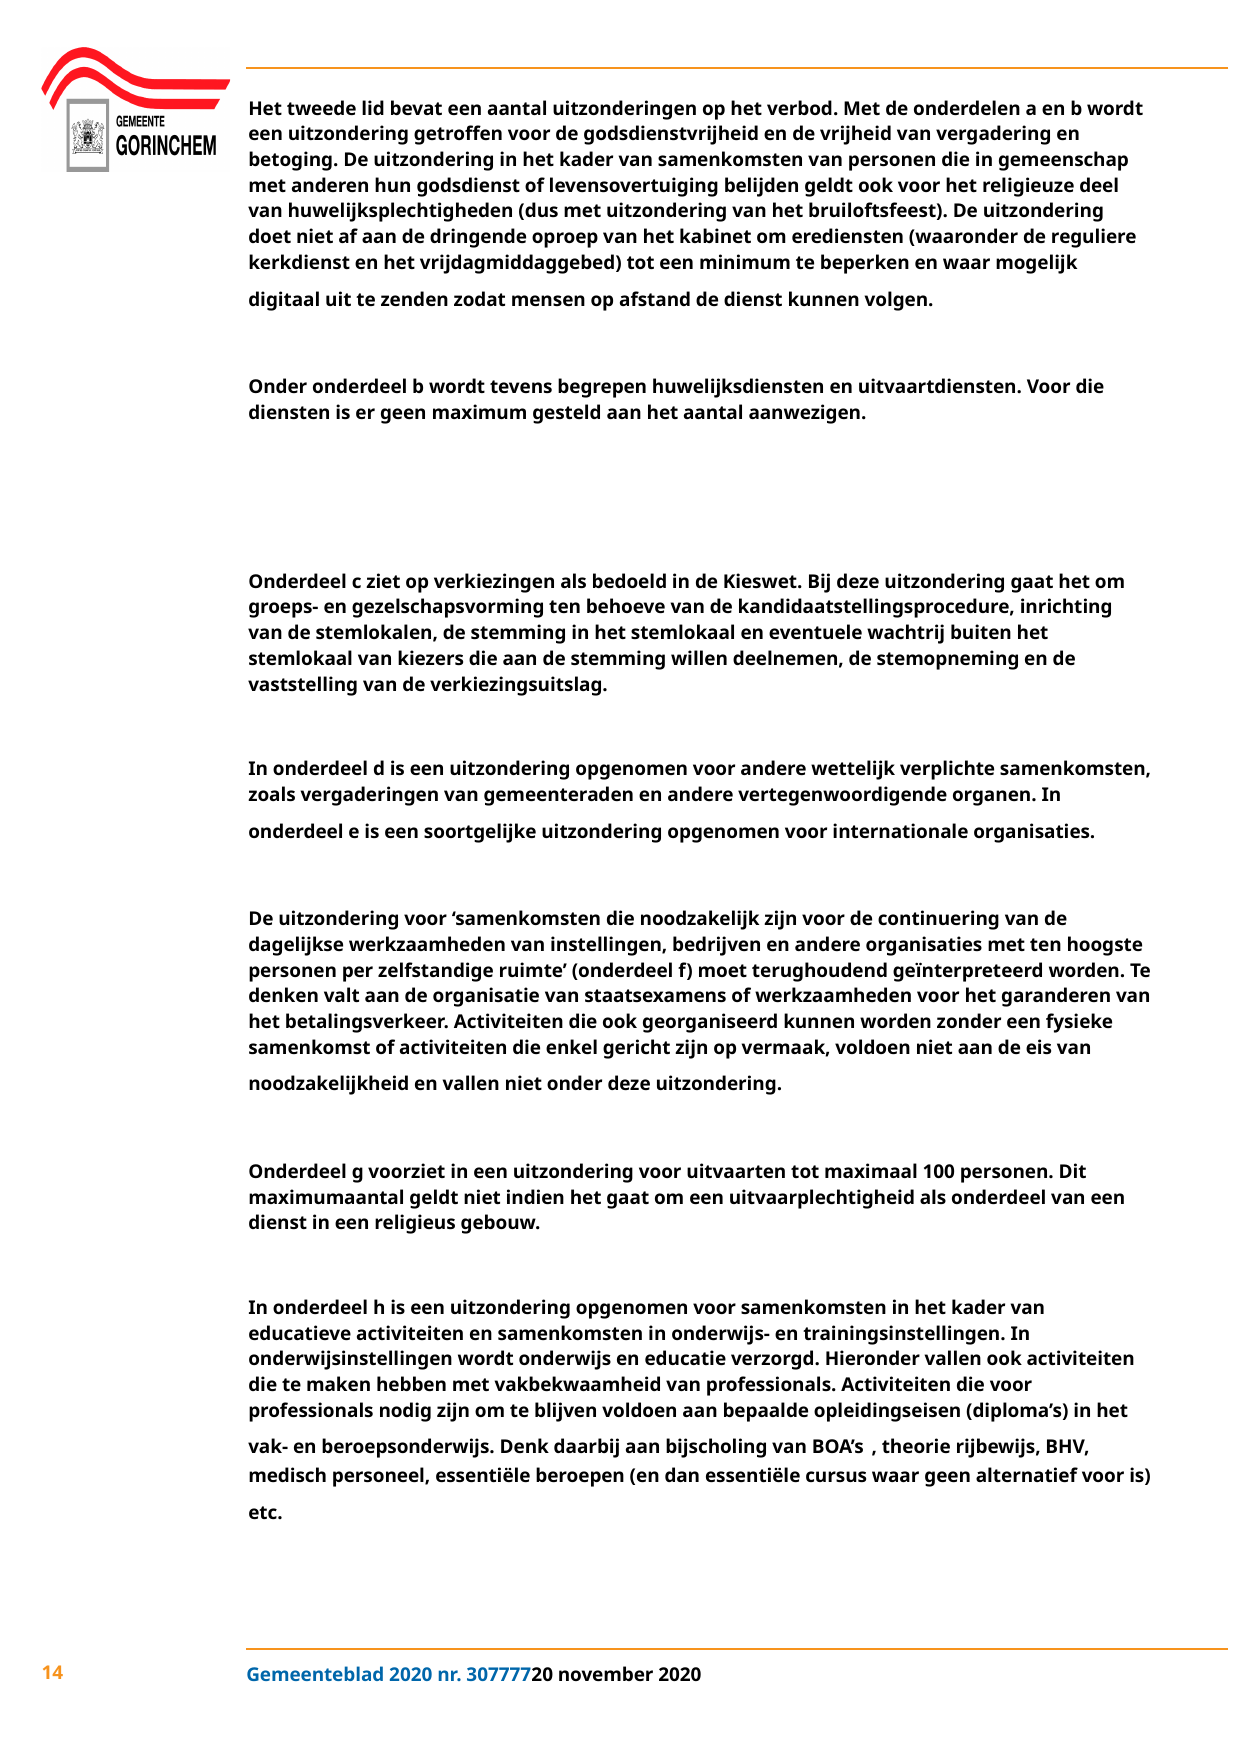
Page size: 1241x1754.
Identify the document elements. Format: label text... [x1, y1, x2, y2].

text In onderdeel h is een uitzondering opgenomen voor samenkomsten in het kader van educatieve activiteiten en samenkomsten in onderwijs- en trainingsinstellingen. In onderwijsinstellingen wordt onderwijs en educatie verzorgd. Hieronder vallen ook activiteiten die te maken hebben met vakbekwaamheid van professionals. Activiteiten die voor professionals nodig zijn om te blijven voldoen aan bepaalde opleidingseisen (diploma’s) in het vak- en beroepsonderwijs. Denk daarbij aan bijscholing van BOA’s , theorie rijbewijs, BHV, medisch personeel, essentiële beroepen (en dan essentiële cursus waar geen alternatief voor is) etc. [248, 1294, 1152, 1528]
picture [41, 47, 231, 172]
text In onderdeel d is een uitzondering opgenomen voor andere wettelijk verplichte samenkomsten, zoals vergaderingen van gemeenteraden en andere vertegenwoordigende organen. In onderdeel e is een soortgelijke uitzondering opgenomen voor internationale organisaties. [248, 755, 1152, 847]
text De uitzondering voor ‘samenkomsten die noodzakelijk zijn voor de continuering van de dagelijkse werkzaamheden van instellingen, bedrijven en andere organisaties met ten hoogste personen per zelfstandige ruimte’ (onderdeel f) moet terughoudend geïnterpreteerd worden. Te denken valt aan de organisatie van staatsexamens of werkzaamheden voor het garanderen van het betalingsverkeer. Activiteiten die ook georganiseerd kunnen worden zonder een fysieke samenkomst of activiteiten die enkel gericht zijn op vermaak, voldoen niet aan de eis van noodzakelijkheid en vallen niet onder deze uitzondering. [248, 905, 1152, 1099]
text Het tweede lid bevat een aantal uitzonderingen op het verbod. Met de onderdelen a en b wordt een uitzondering getroffen voor de godsdienstvrijheid en de vrijheid van vergadering en betoging. De uitzondering in het kader van samenkomsten van personen die in gemeenschap met anderen hun godsdienst of levensovertuiging belijden geldt ook voor het religieuze deel van huwelijksplechtigheden (dus met uitzondering van het bruiloftsfeest). De uitzondering doet niet af aan de dringende oproep van het kabinet om erediensten (waaronder de reguliere kerkdienst en het vrijdagmiddaggebed) tot een minimum te beperken en waar mogelijk digitaal uit te zenden zodat mensen op afstand de dienst kunnen volgen. [248, 95, 1152, 314]
text Onderdeel g voorziet in een uitzondering voor uitvaarten tot maximaal 100 personen. Dit maximumaantal geldt niet indien het gaat om een uitvaarplechtigheid als onderdeel van een dienst in een religieus gebouw. [248, 1158, 1152, 1235]
text Onder onderdeel b wordt tevens begrepen huwelijksdiensten en uitvaartdiensten. Voor die diensten is er geen maximum gesteld aan het aantal aanwezigen. [248, 373, 1152, 425]
text Onderdeel c ziet op verkiezingen als bedoeld in de Kieswet. Bij deze uitzondering gaat het om groeps- en gezelschapsvorming ten behoeve van de kandidaatstellingsprocedure, inrichting van de stemlokalen, de stemming in het stemlokaal en eventuele wachtrij buiten het stemlokaal van kiezers die aan de stemming willen deelnemen, de stemopneming en de vaststelling van de verkiezingsuitslag. [248, 568, 1152, 697]
